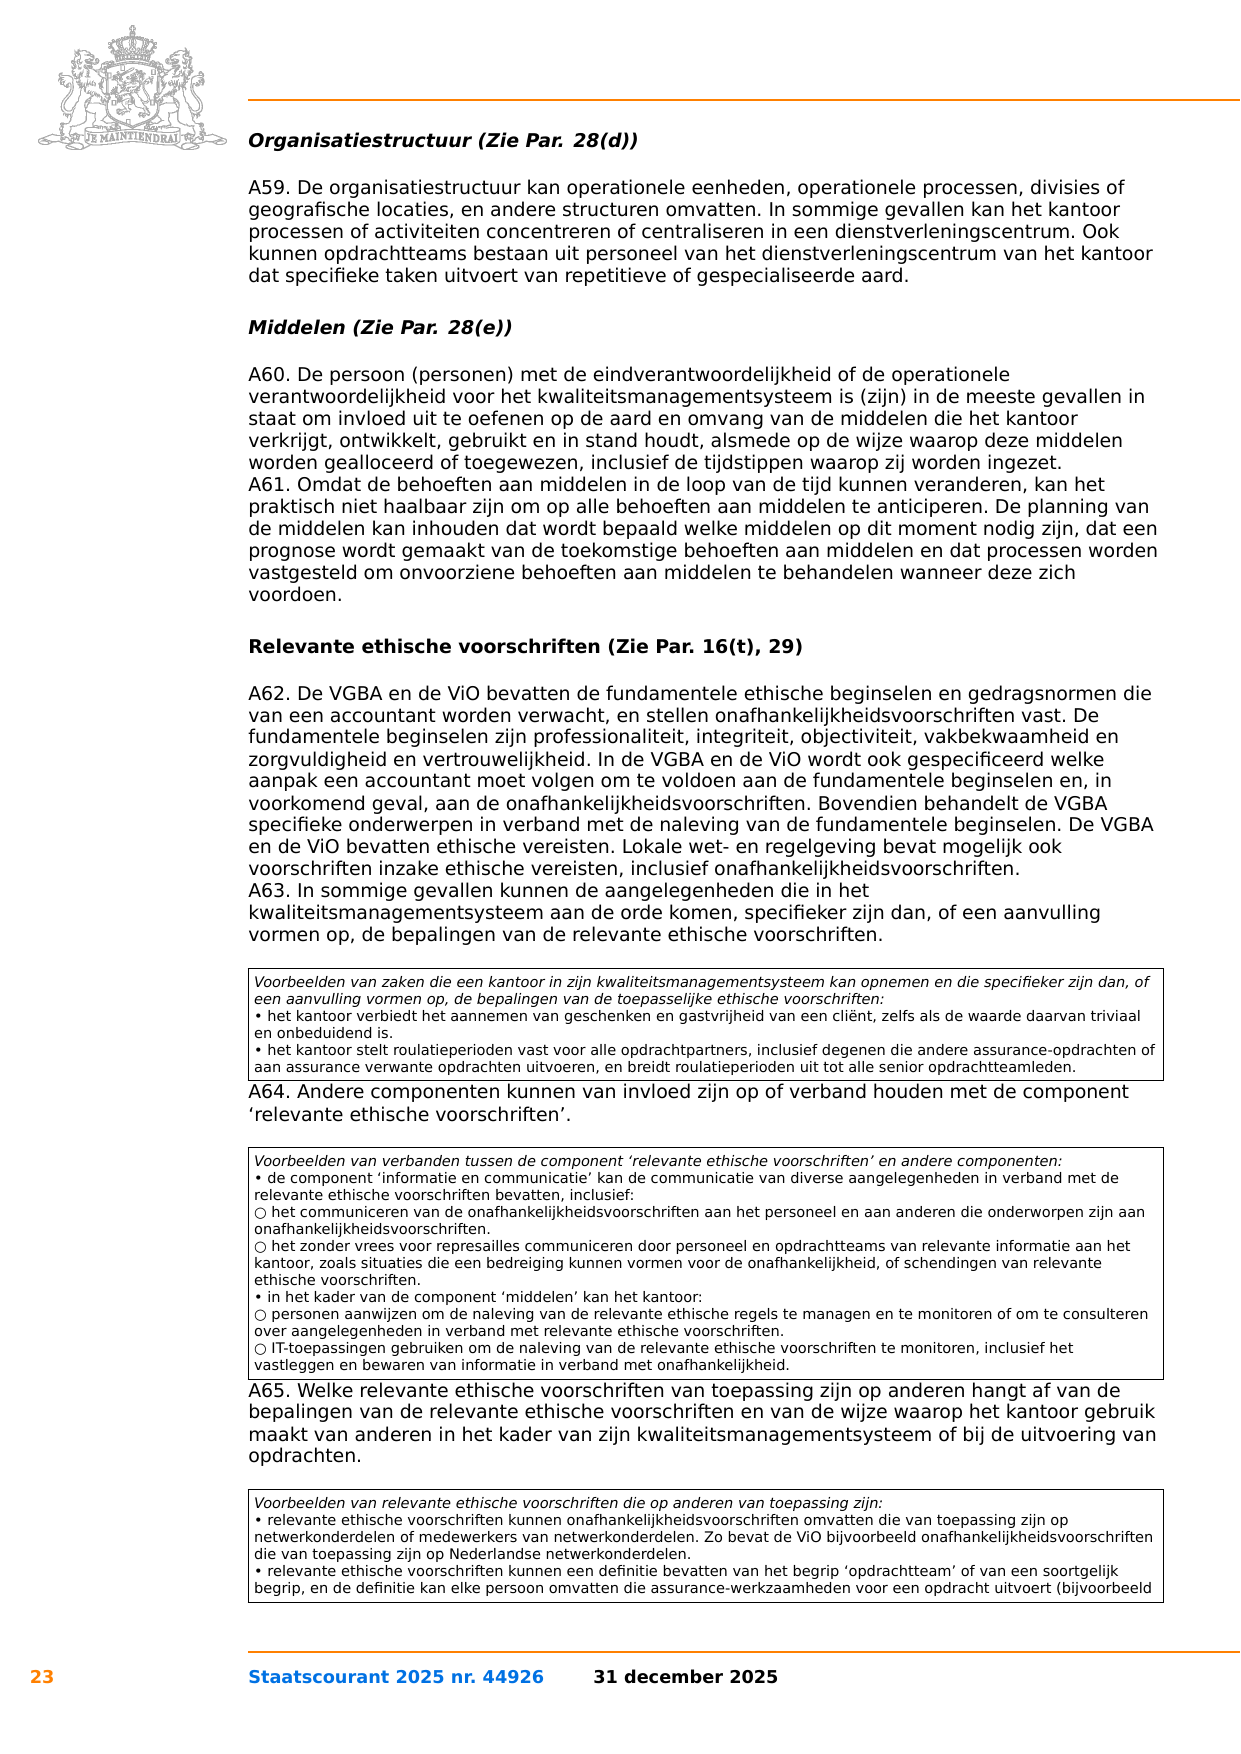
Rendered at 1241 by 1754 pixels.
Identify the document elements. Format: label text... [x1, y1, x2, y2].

subtitle Organisatiestructuur (Zie Par. 28(d)) [248, 130, 1163, 152]
subtitle Middelen (Zie Par. 28(e)) [248, 317, 1163, 339]
table_header Voorbeelden van verbanden tussen de component ‘relevante ethische voorschriften’ en andere componenten: • de component ‘informatie en communicatie’ kan de communicatie van diverse aangelegenheden in verband met de relevante ethische voorschriften bevatten, inclusief: ○ het communiceren van de onafhankelijkheidsvoorschriften aan het personeel en aan anderen die onderworpen zijn aan onafhankelijkheidsvoorschriften. ○ het zonder vrees voor represailles communiceren door personeel en opdrachtteams van relevante informatie aan het kantoor, zoals situaties die een bedreiging kunnen vormen voor de onafhankelijkheid, of schendingen van relevante ethische voorschriften. • in het kader van de component ‘middelen’ kan het kantoor: ○ personen aanwijzen om de naleving van de relevante ethische regels te managen en te monitoren of om te consulteren over aangelegenheden in verband met relevante ethische voorschriften. ○ IT-toepassingen gebruiken om de naleving van de relevante ethische voorschriften te monitoren, inclusief het vastleggen en bewaren van informatie in verband met onafhankelijkheid. [249, 1148, 1163, 1378]
text A61. Omdat de behoeften aan middelen in de loop van de tijd kunnen veranderen, kan het praktisch niet haalbaar zijn om op alle behoeften aan middelen te anticiperen. De planning van de middelen kan inhouden dat wordt bepaald welke middelen op dit moment nodig zijn, dat een prognose wordt gemaakt van de toekomstige behoeften aan middelen en dat processen worden vastgesteld om onvoorziene behoeften aan middelen te behandelen wanneer deze zich voordoen. [248, 474, 1163, 606]
table_header Voorbeelden van relevante ethische voorschriften die op anderen van toepassing zijn: • relevante ethische voorschriften kunnen onafhankelijkheidsvoorschriften omvatten die van toepassing zijn op netwerkonderdelen of medewerkers van netwerkonderdelen. Zo bevat de ViO bijvoorbeeld onafhankelijkheidsvoorschriften die van toepassing zijn op Nederlandse netwerkonderdelen. • relevante ethische voorschriften kunnen een definitie bevatten van het begrip ‘opdrachtteam’ of van een soortgelijk begrip, en de definitie kan elke persoon omvatten die assurance-werkzaamheden voor een opdracht uitvoert (bijvoorbeeld [249, 1490, 1163, 1602]
subtitle Relevante ethische voorschriften (Zie Par. 16(t), 29) [248, 636, 1163, 657]
text A63. In sommige gevallen kunnen de aangelegenheden die in het kwaliteitsmanagementsysteem aan de orde komen, specifieker zijn dan, of een aanvulling vormen op, de bepalingen van de relevante ethische voorschriften. [248, 880, 1163, 946]
text A64. Andere componenten kunnen van invloed zijn op of verband houden met de component ‘relevante ethische voorschriften’. [248, 1081, 1163, 1125]
text A65. Welke relevante ethische voorschriften van toepassing zijn op anderen hangt af van de bepalingen van de relevante ethische voorschriften en van de wijze waarop het kantoor gebruik maakt van anderen in het kader van zijn kwaliteitsmanagementsysteem of bij de uitvoering van opdrachten. [248, 1380, 1163, 1467]
text A60. De persoon (personen) met de eindverantwoordelijkheid of de operationele verantwoordelijkheid voor het kwaliteitsmanagementsysteem is (zijn) in de meeste gevallen in staat om invloed uit te oefenen op de aard en omvang van de middelen die het kantoor verkrijgt, ontwikkelt, gebruikt en in stand houdt, alsmede op de wijze waarop deze middelen worden gealloceerd of toegewezen, inclusief de tijdstippen waarop zij worden ingezet. [248, 364, 1163, 474]
picture [38, 25, 227, 150]
text A62. De VGBA en de ViO bevatten de fundamentele ethische beginselen en gedragsnormen die van een accountant worden verwacht, en stellen onafhankelijkheidsvoorschriften vast. De fundamentele beginselen zijn professionaliteit, integriteit, objectiviteit, vakbekwaamheid en zorgvuldigheid en vertrouwelijkheid. In de VGBA en de ViO wordt ook gespecificeerd welke aanpak een accountant moet volgen om te voldoen aan de fundamentele beginselen en, in voorkomend geval, aan de onafhankelijkheidsvoorschriften. Bovendien behandelt de VGBA specifieke onderwerpen in verband met de naleving van de fundamentele beginselen. De VGBA en de ViO bevatten ethische vereisten. Lokale wet- en regelgeving bevat mogelijk ook voorschriften inzake ethische vereisten, inclusief onafhankelijkheidsvoorschriften. [248, 682, 1163, 880]
text A59. De organisatiestructuur kan operationele eenheden, operationele processen, divisies of geografische locaties, en andere structuren omvatten. In sommige gevallen kan het kantoor processen of activiteiten concentreren of centraliseren in een dienstverleningscentrum. Ook kunnen opdrachtteams bestaan uit personeel van het dienstverleningscentrum van het kantoor dat specifieke taken uitvoert van repetitieve of gespecialiseerde aard. [248, 177, 1163, 287]
table_header Voorbeelden van zaken die een kantoor in zijn kwaliteitsmanagementsysteem kan opnemen en die specifieker zijn dan, of een aanvulling vormen op, de bepalingen van de toepasselijke ethische voorschriften: • het kantoor verbiedt het aannemen van geschenken en gastvrijheid van een cliënt, zelfs als de waarde daarvan triviaal en onbeduidend is. • het kantoor stelt roulatieperioden vast voor alle opdrachtpartners, inclusief degenen die andere assurance-opdrachten of aan assurance verwante opdrachten uitvoeren, en breidt roulatieperioden uit tot alle senior opdrachtteamleden. [249, 969, 1163, 1080]
